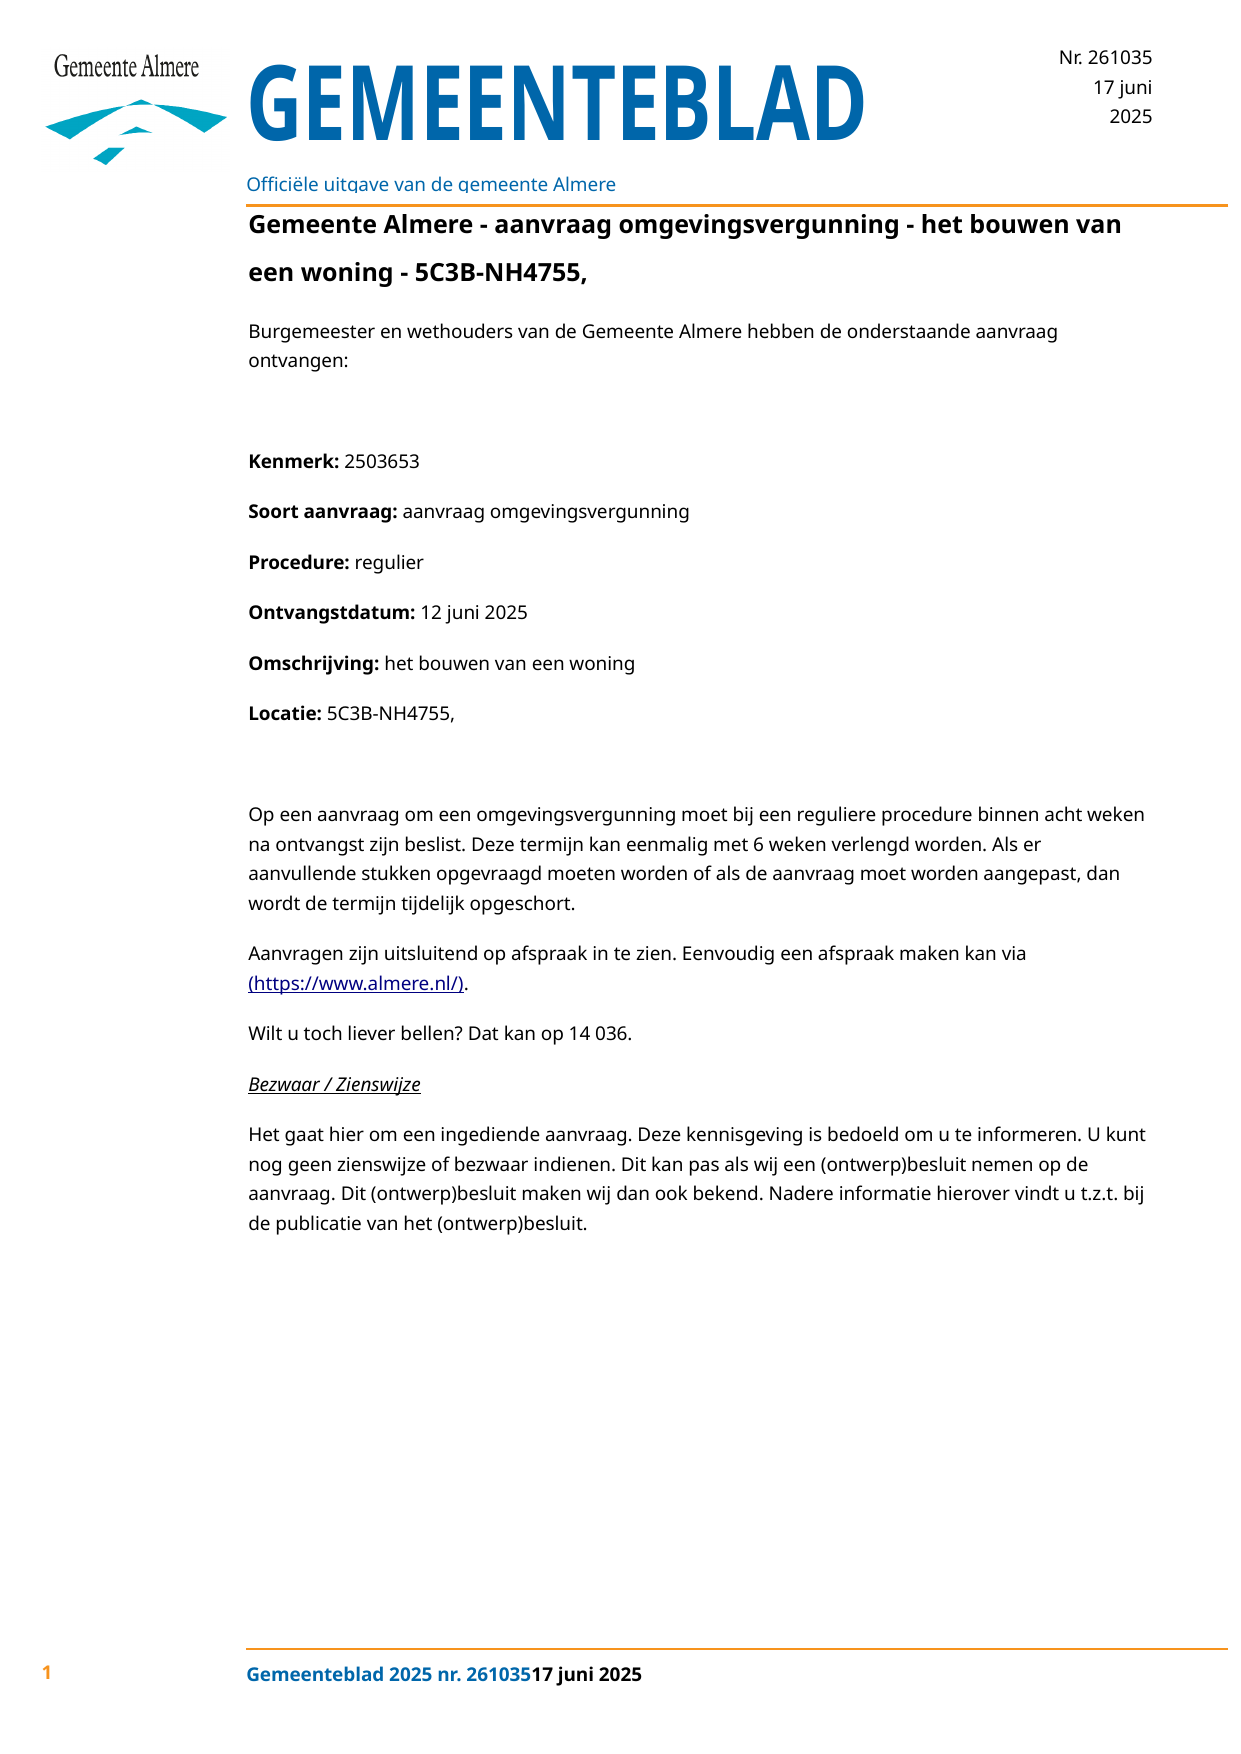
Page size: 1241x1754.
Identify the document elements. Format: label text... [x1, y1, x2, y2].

text Locatie: 5C3B-NH4755, [248, 700, 1152, 726]
text Soort aanvraag: aanvraag omgevingsvergunning [248, 499, 1152, 524]
text Ontvangstdatum: 12 juni 2025 [248, 599, 1152, 625]
text Het gaat hier om een ingediende aanvraag. Deze kennisgeving is bedoeld om u te informeren. U kunt nog geen zienswijze of bezwaar indienen. Dit kan pas als wij een (ontwerp)besluit nemen op de aanvraag. Dit (ontwerp)besluit maken wij dan ook bekend. Nadere informatie hierover vindt u t.z.t. bij de publicatie van het (ontwerp)besluit. [248, 1121, 1152, 1236]
text Burgemeester en wethouders van de Gemeente Almere hebben de onderstaande aanvraag ontvangen: [248, 318, 1152, 373]
text Aanvragen zijn uitsluitend op afspraak in te zien. Eenvoudig een afspraak maken kan via (https://www.almere.nl/). [248, 940, 1152, 996]
text Gemeente Almere - aanvraag omgevingsvergunning - het bouwen van een woning - 5C3B-NH4755, [248, 207, 1152, 288]
text Omschrijving: het bouwen van een woning [248, 650, 1152, 676]
text Wilt u toch liever bellen? Dat kan op 14 036. [248, 1020, 1152, 1046]
picture [41, 47, 231, 172]
text Kenmerk: 2503653 [248, 448, 1152, 474]
text Bezwaar / Zienswijze [248, 1071, 1152, 1097]
text Op een aanvraag om een omgevingsvergunning moet bij een reguliere procedure binnen acht weken na ontvangst zijn beslist. Deze termijn kan eenmalig met 6 weken verlengd worden. Als er aanvullende stukken opgevraagd moeten worden of als de aanvraag moet worden aangepast, dan wordt de termijn tijdelijk opgeschort. [248, 801, 1152, 916]
text Procedure: regulier [248, 549, 1152, 575]
